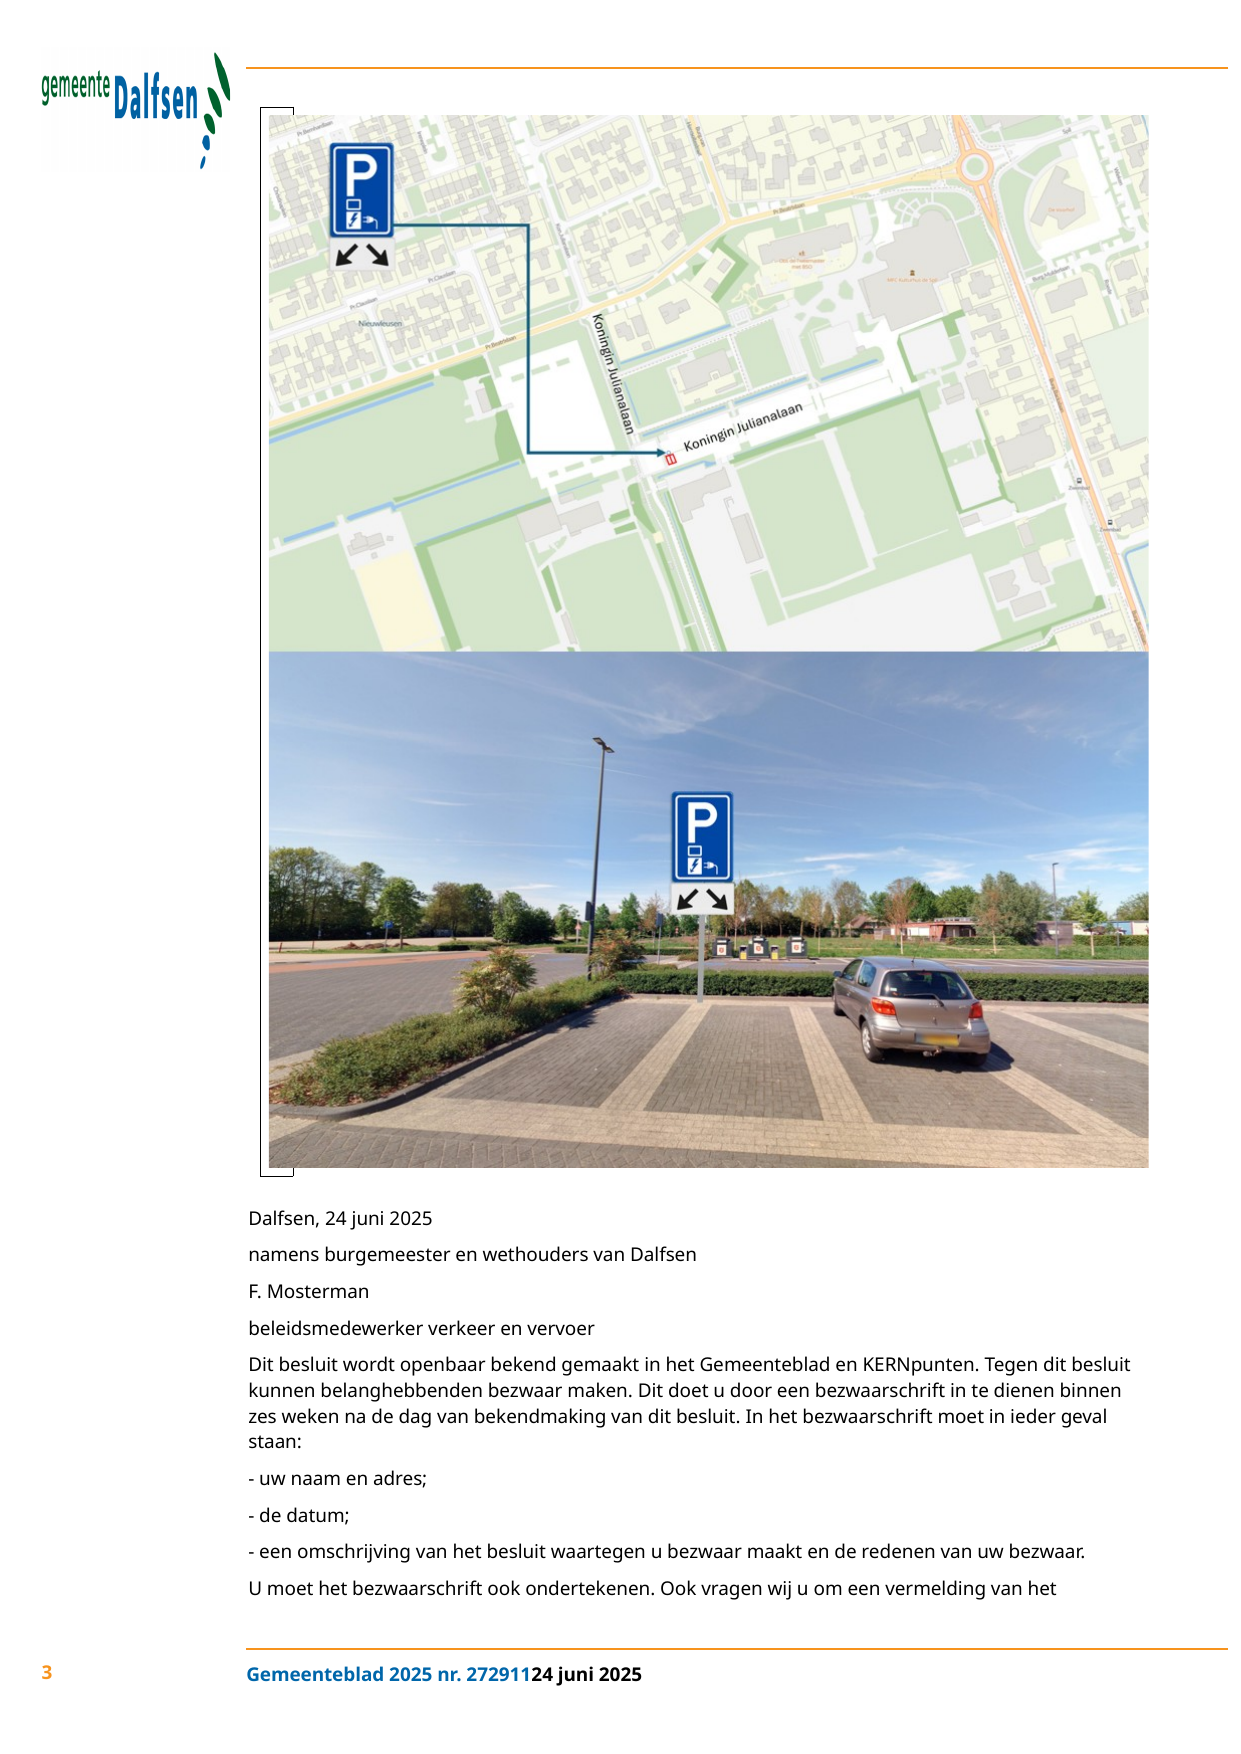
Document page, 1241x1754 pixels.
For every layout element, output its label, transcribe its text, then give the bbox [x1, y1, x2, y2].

text Dalfsen, 24 juni 2025 [248, 1205, 1152, 1231]
text F. Mosterman [248, 1278, 1152, 1304]
text beleidsmedewerker verkeer en vervoer [248, 1315, 1152, 1341]
text - uw naam en adres; [248, 1465, 1152, 1491]
picture [268, 115, 1149, 1168]
text namens burgemeester en wethouders van Dalfsen [248, 1241, 1152, 1267]
text U moet het bezwaarschrift ook ondertekenen. Ook vragen wij u om een vermelding van het [248, 1575, 1152, 1601]
text - de datum; [248, 1502, 1152, 1528]
picture [41, 47, 231, 172]
text - een omschrijving van het besluit waartegen u bezwaar maakt en de redenen van uw bezwaar. [248, 1539, 1152, 1564]
text Dit besluit wordt openbaar bekend gemaakt in het Gemeenteblad en KERNpunten. Tegen dit besluit kunnen belanghebbenden bezwaar maken. Dit doet u door een bezwaarschrift in te dienen binnen zes weken na de dag van bekendmaking van dit besluit. In het bezwaarschrift moet in ieder geval staan: [248, 1351, 1152, 1454]
